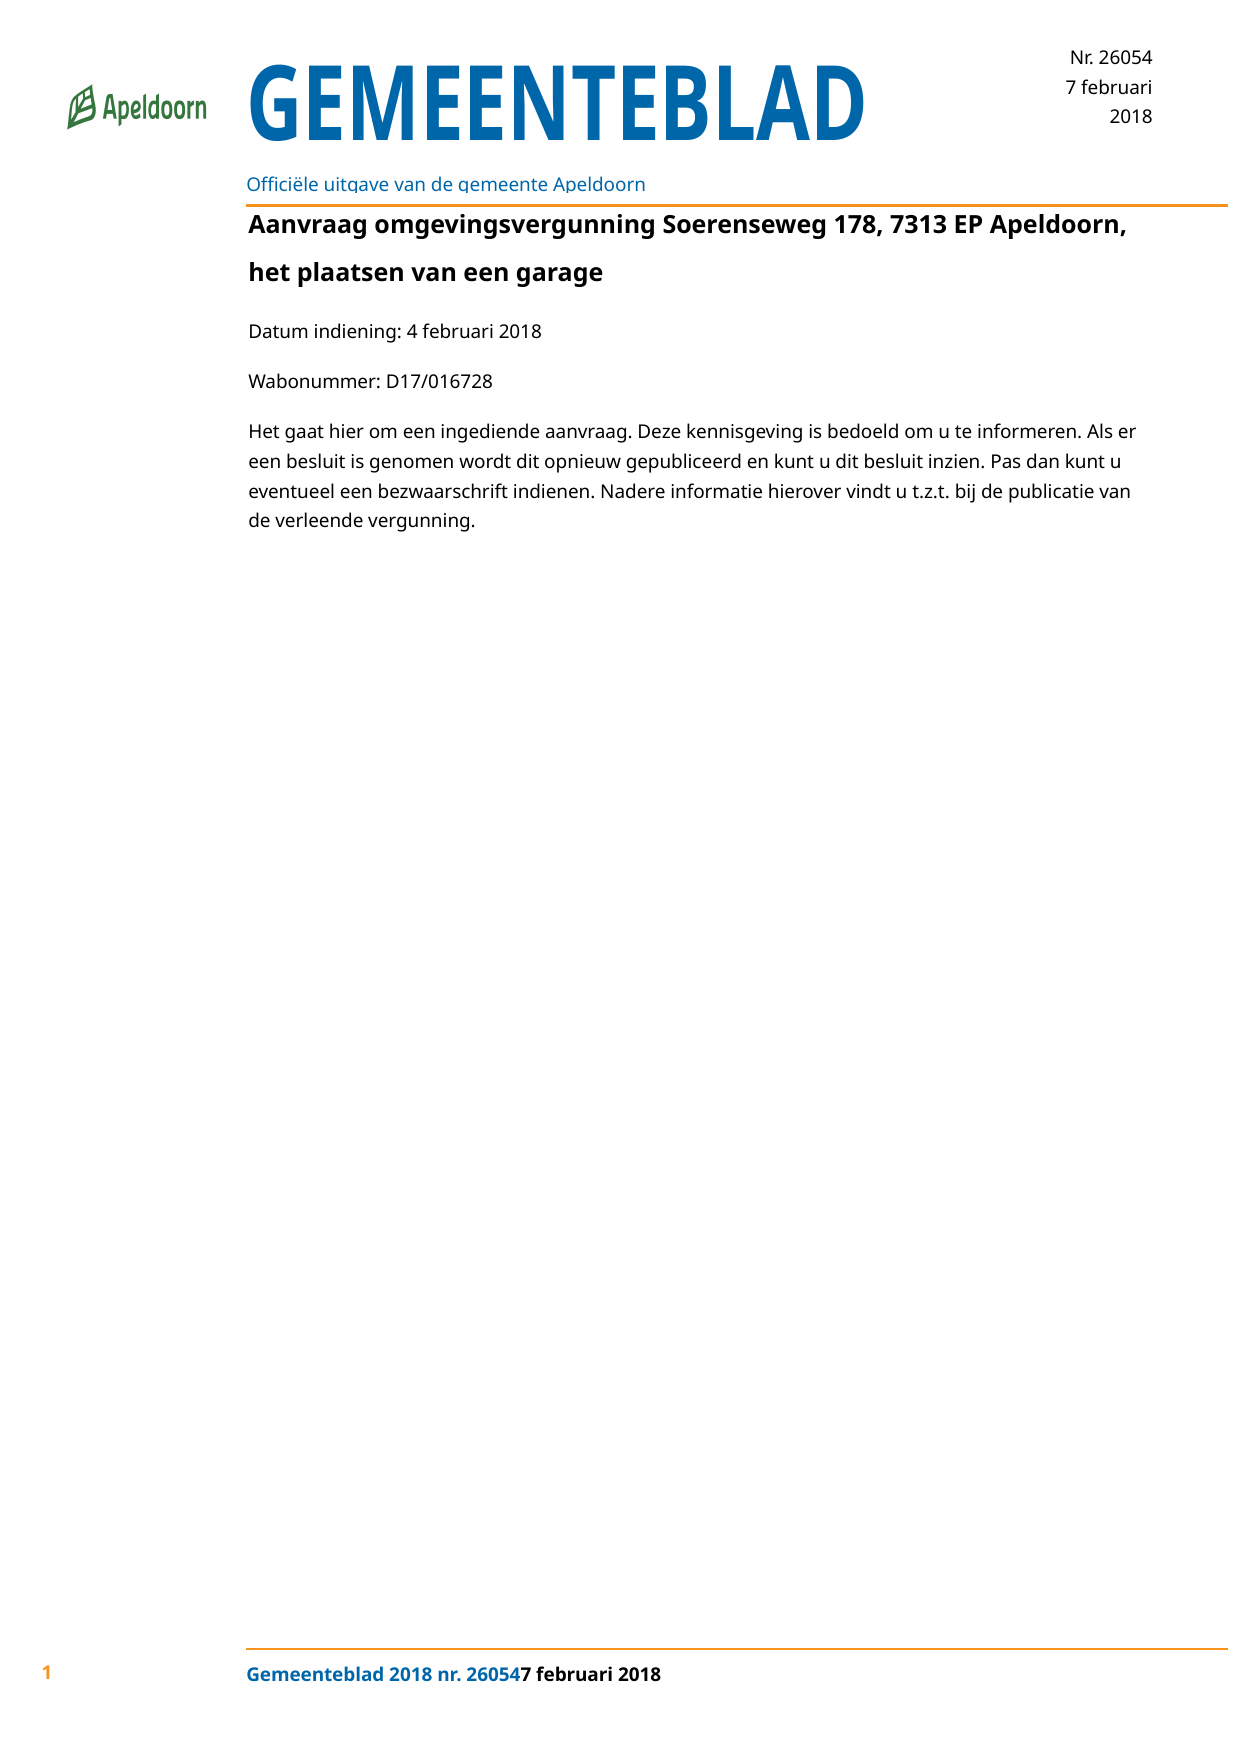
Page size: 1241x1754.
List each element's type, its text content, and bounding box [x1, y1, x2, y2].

text Wabonummer: D17/016728 [248, 368, 1152, 394]
text Datum indiening: 4 februari 2018 [248, 318, 1152, 344]
text Het gaat hier om een ingediende aanvraag. Deze kennisgeving is bedoeld om u te informeren. Als er een besluit is genomen wordt dit opnieuw gepubliceerd en kunt u dit besluit inzien. Pas dan kunt u eventueel een bezwaarschrift indienen. Nadere informatie hierover vindt u t.z.t. bij de publicatie van de verleende vergunning. [248, 419, 1152, 533]
picture [41, 47, 231, 172]
text Aanvraag omgevingsvergunning Soerenseweg 178, 7313 EP Apeldoorn, het plaatsen van een garage [248, 207, 1152, 288]
